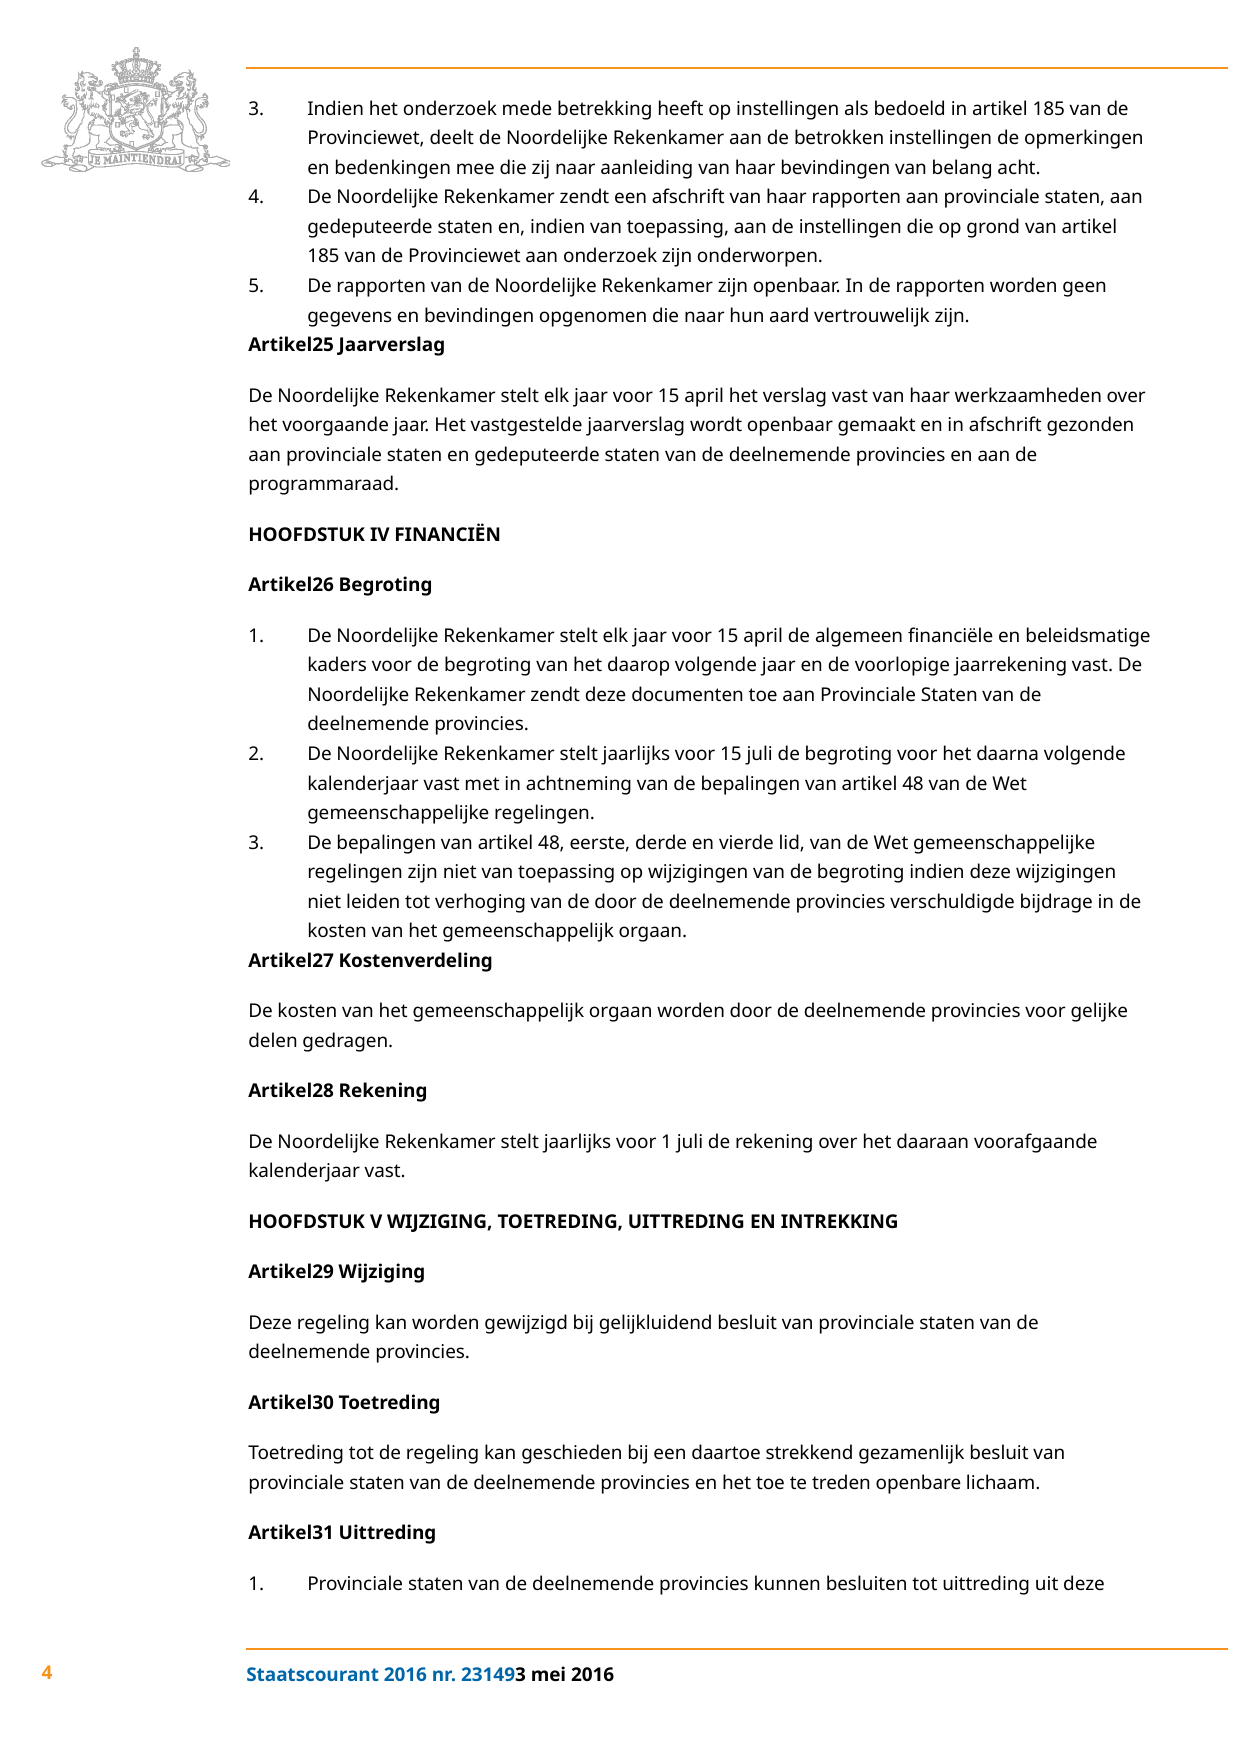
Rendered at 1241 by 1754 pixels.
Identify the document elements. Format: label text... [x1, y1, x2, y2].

text Artikel28 Rekening [248, 1078, 1152, 1103]
text Deze regeling kan worden gewijzigd bij gelijkluidend besluit van provinciale staten van de deelnemende provincies. [248, 1309, 1152, 1364]
picture [41, 47, 231, 172]
list De rapporten van de Noordelijke Rekenkamer zijn openbaar. In de rapporten worden geen gegevens en bevindingen opgenomen die naar hun aard vertrouwelijk zijn. [248, 272, 1152, 328]
text Artikel27 Kostenverdeling [248, 947, 1152, 973]
text HOOFDSTUK IV FINANCIËN [248, 521, 1152, 547]
list Indien het onderzoek mede betrekking heeft op instellingen als bedoeld in artikel 185 van de Provinciewet, deelt de Noordelijke Rekenkamer aan de betrokken instellingen de opmerkingen en bedenkingen mee die zij naar aanleiding van haar bevindingen van belang acht. [248, 95, 1152, 180]
text Artikel29 Wijziging [248, 1258, 1152, 1284]
list De bepalingen van artikel 48, eerste, derde en vierde lid, van de Wet gemeenschappelijke regelingen zijn niet van toepassing op wijzigingen van de begroting indien deze wijzigingen niet leiden tot verhoging van de door de deelnemende provincies verschuldigde bijdrage in de kosten van het gemeenschappelijk orgaan. [248, 829, 1152, 943]
text De kosten van het gemeenschappelijk orgaan worden door de deelnemende provincies voor gelijke delen gedragen. [248, 998, 1152, 1053]
list Provinciale staten van de deelnemende provincies kunnen besluiten tot uittreding uit deze [248, 1570, 1152, 1596]
text HOOFDSTUK V WIJZIGING, TOETREDING, UITTREDING EN INTREKKING [248, 1208, 1152, 1234]
text Toetreding tot de regeling kan geschieden bij een daartoe strekkend gezamenlijk besluit van provinciale staten van de deelnemende provincies en het toe te treden openbare lichaam. [248, 1439, 1152, 1495]
text Artikel31 Uittreding [248, 1519, 1152, 1545]
text Artikel30 Toetreding [248, 1389, 1152, 1415]
list De Noordelijke Rekenkamer stelt jaarlijks voor 15 juli de begroting voor het daarna volgende kalenderjaar vast met in achtneming van de bepalingen van artikel 48 van de Wet gemeenschappelijke regelingen. [248, 740, 1152, 825]
text De Noordelijke Rekenkamer stelt jaarlijks voor 1 juli de rekening over het daaraan voorafgaande kalenderjaar vast. [248, 1128, 1152, 1183]
text De Noordelijke Rekenkamer stelt elk jaar voor 15 april het verslag vast van haar werkzaamheden over het voorgaande jaar. Het vastgestelde jaarverslag wordt openbaar gemaakt en in afschrift gezonden aan provinciale staten en gedeputeerde staten van de deelnemende provincies en aan de programmaraad. [248, 382, 1152, 496]
text Artikel25 Jaarverslag [248, 331, 1152, 357]
list De Noordelijke Rekenkamer stelt elk jaar voor 15 april de algemeen financiële en beleidsmatige kaders voor de begroting van het daarop volgende jaar en de voorlopige jaarrekening vast. De Noordelijke Rekenkamer zendt deze documenten toe aan Provinciale Staten van de deelnemende provincies. [248, 622, 1152, 736]
list De Noordelijke Rekenkamer zendt een afschrift van haar rapporten aan provinciale staten, aan gedeputeerde staten en, indien van toepassing, aan de instellingen die op grond van artikel 185 van de Provinciewet aan onderzoek zijn onderworpen. [248, 183, 1152, 268]
text Artikel26 Begroting [248, 571, 1152, 597]
